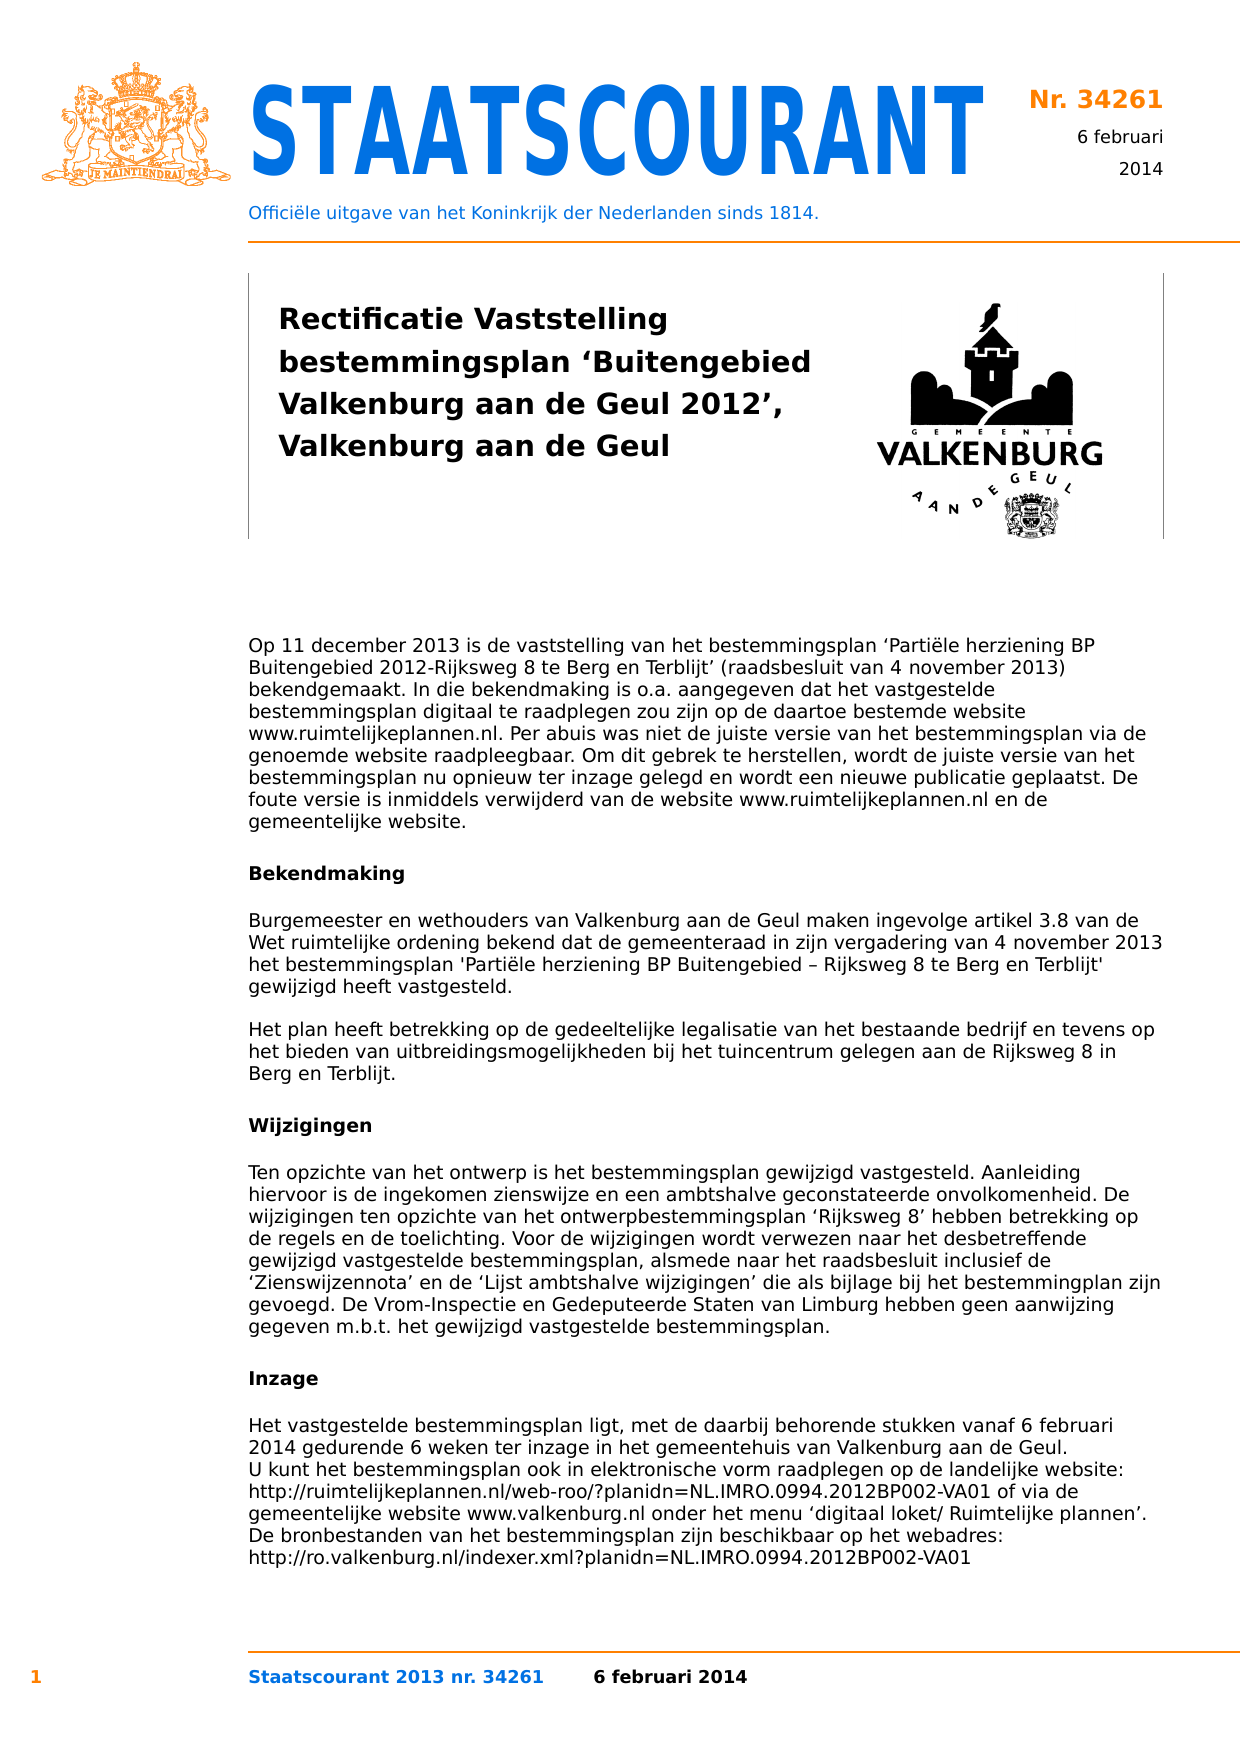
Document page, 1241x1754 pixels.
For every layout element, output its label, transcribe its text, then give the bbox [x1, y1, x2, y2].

text Op 11 december 2013 is de vaststelling van het bestemmingsplan ‘Partiële herziening BP Buitengebied 2012-Rijksweg 8 te Berg en Terblijt’ (raadsbesluit van 4 november 2013) bekendgemaakt. In die bekendmaking is o.a. aangegeven dat het vastgestelde bestemmingsplan digitaal te raadplegen zou zijn op de daartoe bestemde website www.ruimtelijkeplannen.nl. Per abuis was niet de juiste versie van het bestemmingsplan via de genoemde website raadpleegbaar. Om dit gebrek te herstellen, wordt de juiste versie van het bestemmingsplan nu opnieuw ter inzage gelegd en wordt een nieuwe publicatie geplaatst. De foute versie is inmiddels verwijderd van de website www.ruimtelijkeplannen.nl en de gemeentelijke website. [248, 635, 1163, 833]
picture [844, 302, 1134, 539]
table_header [25, 62, 248, 241]
text Het vastgestelde bestemmingsplan ligt, met de daarbij behorende stukken vanaf 6 februari 2014 gedurende 6 weken ter inzage in het gemeentehuis van Valkenburg aan de Geul. [248, 1415, 1163, 1459]
table_header Nr. 34261 [998, 62, 1240, 121]
table_cell 6 februari [998, 121, 1240, 153]
text U kunt het bestemmingsplan ook in elektronische vorm raadplegen op de landelijke website: http://ruimtelijkeplannen.nl/web-roo/?planidn=NL.IMRO.0994.2012BP002-VA01 of via de gemeentelijke website www.valkenburg.nl onder het menu ‘digitaal loket/ Ruimtelijke plannen’. [248, 1459, 1163, 1525]
subtitle Rectificatie Vaststelling bestemmingsplan ‘Buitengebied Valkenburg aan de Geul 2012’, Valkenburg aan de Geul [249, 273, 1163, 539]
subtitle Bekendmaking [248, 863, 1163, 884]
text Ten opzichte van het ontwerp is het bestemmingsplan gewijzigd vastgesteld. Aanleiding hiervoor is de ingekomen zienswijze en een ambtshalve geconstateerde onvolkomenheid. De wijzigingen ten opzichte van het ontwerpbestemmingsplan ‘Rijksweg 8’ hebben betrekking op de regels en de toelichting. Voor de wijzigingen wordt verwezen naar het desbetreffende gewijzigd vastgestelde bestemmingsplan, alsmede naar het raadsbesluit inclusief de ‘Zienswijzennota’ en de ‘Lijst ambtshalve wijzigingen’ die als bijlage bij het bestemmingplan zijn gevoegd. De Vrom-Inspectie en Gedeputeerde Staten van Limburg hebben geen aanwijzing gegeven m.b.t. het gewijzigd vastgestelde bestemmingsplan. [248, 1162, 1163, 1338]
table_cell 2014 [998, 153, 1240, 203]
table_header STAATSCOURANT [248, 62, 998, 203]
picture [41, 62, 231, 186]
text Het plan heeft betrekking op de gedeeltelijke legalisatie van het bestaande bedrijf en tevens op het bieden van uitbreidingsmogelijkheden bij het tuincentrum gelegen aan de Rijksweg 8 in Berg en Terblijt. [248, 1019, 1163, 1085]
text De bronbestanden van het bestemmingsplan zijn beschikbaar op het webadres: http://ro.valkenburg.nl/indexer.xml?planidn=NL.IMRO.0994.2012BP002-VA01 [248, 1525, 1163, 1569]
subtitle Wijzigingen [248, 1115, 1163, 1137]
text Burgemeester en wethouders van Valkenburg aan de Geul maken ingevolge artikel 3.8 van de Wet ruimtelijke ordening bekend dat de gemeenteraad in zijn vergadering van 4 november 2013 het bestemmingsplan 'Partiële herziening BP Buitengebied – Rijksweg 8 te Berg en Terblijt' gewijzigd heeft vastgesteld. [248, 909, 1163, 997]
subtitle Inzage [248, 1368, 1163, 1390]
table_cell Officiële uitgave van het Koninkrijk der Nederlanden sinds 1814. [248, 203, 1240, 241]
